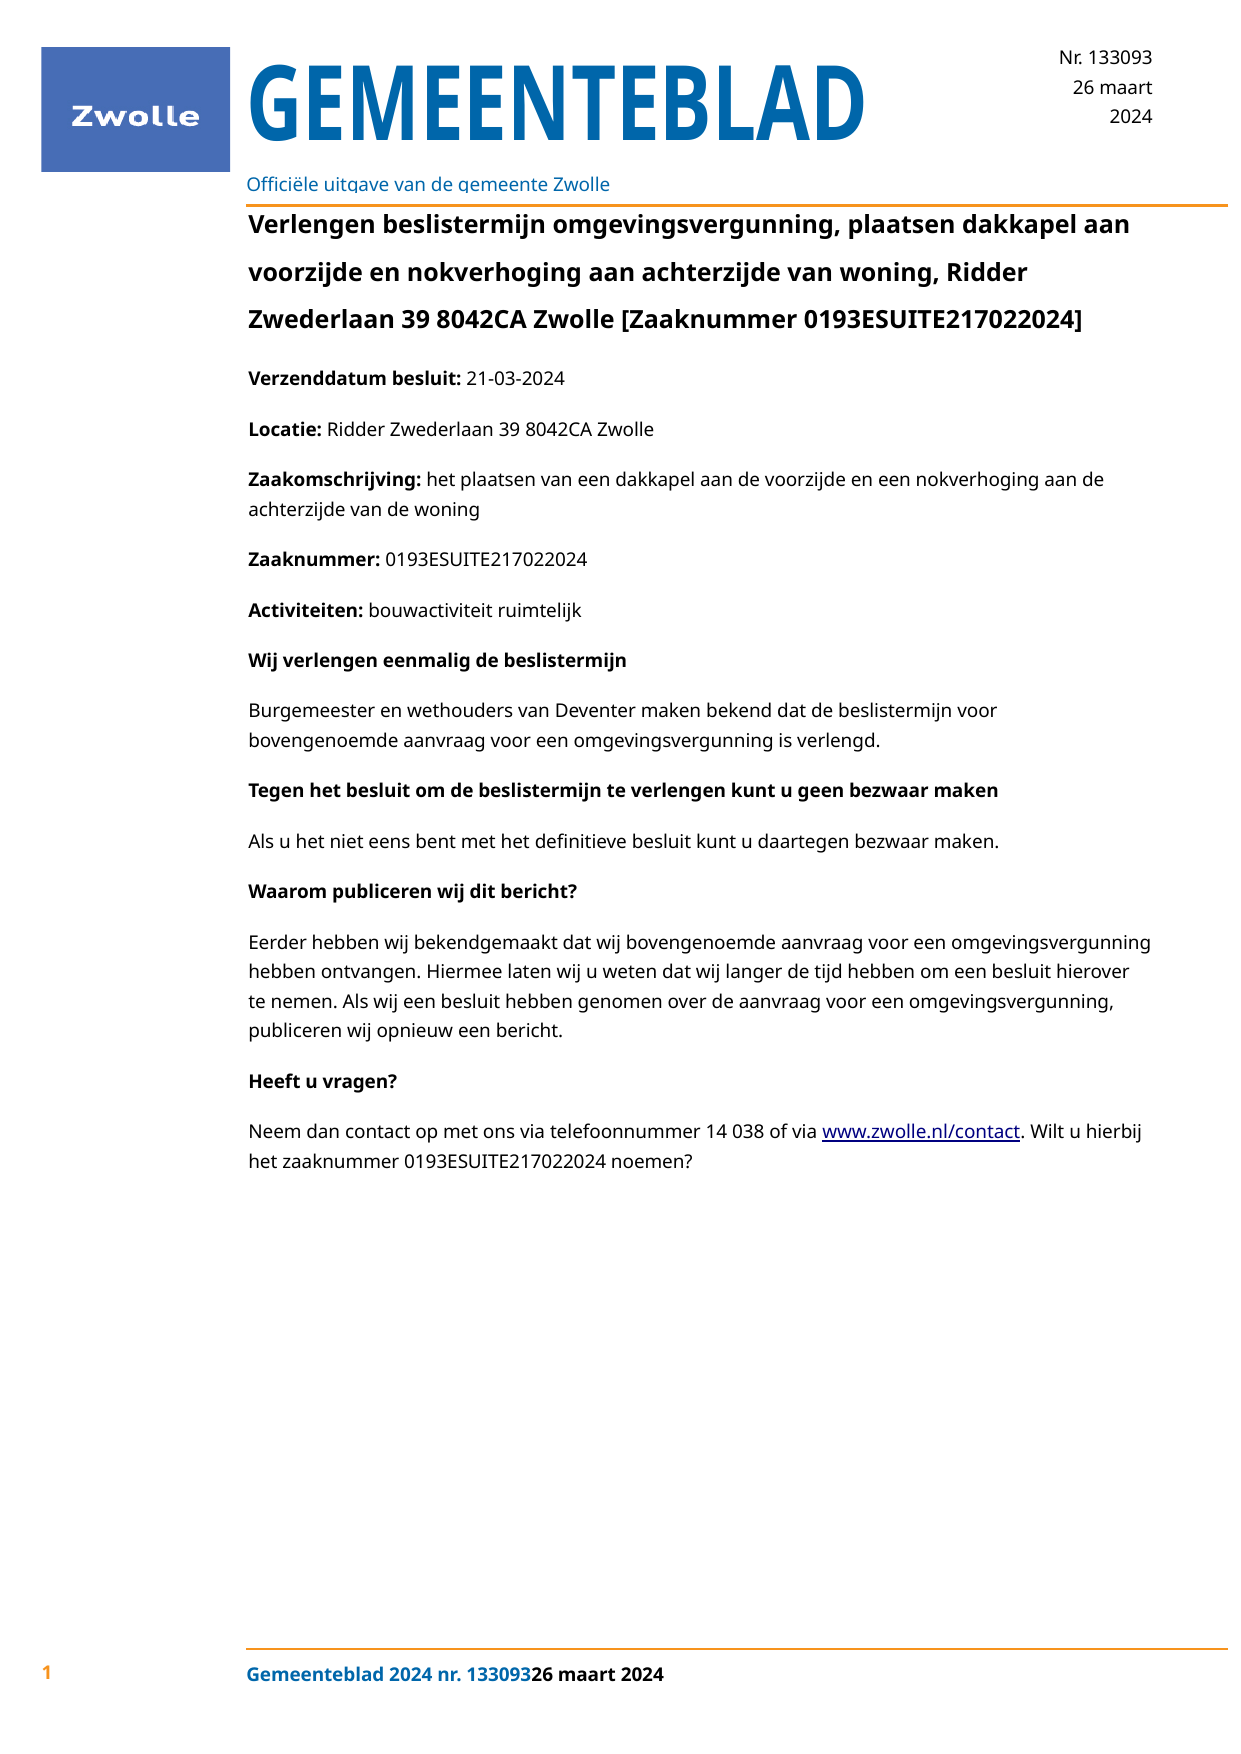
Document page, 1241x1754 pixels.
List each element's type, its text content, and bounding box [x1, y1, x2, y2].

text Heeft u vragen? [248, 1068, 1152, 1094]
text Neem dan contact op met ons via telefoonnummer 14 038 of via www.zwolle.nl/contact. Wilt u hierbij het zaaknummer 0193ESUITE217022024 noemen? [248, 1118, 1152, 1174]
text Zaakomschrijving: het plaatsen van een dakkapel aan de voorzijde en een nokverhoging aan de achterzijde van de woning [248, 466, 1152, 522]
text Zaaknummer: 0193ESUITE217022024 [248, 546, 1152, 572]
text Locatie: Ridder Zwederlaan 39 8042CA Zwolle [248, 416, 1152, 442]
text Waarom publiceren wij dit bericht? [248, 878, 1152, 904]
text Activiteiten: bouwactiviteit ruimtelijk [248, 597, 1152, 622]
text Als u het niet eens bent met het definitieve besluit kunt u daartegen bezwaar maken. [248, 828, 1152, 854]
picture [41, 47, 231, 172]
text Eerder hebben wij bekendgemaakt dat wij bovengenoemde aanvraag voor een omgevingsvergunning hebben ontvangen. Hiermee laten wij u weten dat wij langer de tijd hebben om een besluit hierover te nemen. Als wij een besluit hebben genomen over de aanvraag voor een omgevingsvergunning, publiceren wij opnieuw een bericht. [248, 929, 1152, 1043]
text Verlengen beslistermijn omgevingsvergunning, plaatsen dakkapel aan voorzijde en nokverhoging aan achterzijde van woning, Ridder Zwederlaan 39 8042CA Zwolle [Zaaknummer 0193ESUITE217022024] [248, 207, 1152, 336]
text Wij verlengen eenmalig de beslistermijn [248, 647, 1152, 673]
text Burgemeester en wethouders van Deventer maken bekend dat de beslistermijn voor bovengenoemde aanvraag voor een omgevingsvergunning is verlengd. [248, 698, 1152, 753]
text Verzenddatum besluit: 21-03-2024 [248, 366, 1152, 391]
text Tegen het besluit om de beslistermijn te verlengen kunt u geen bezwaar maken [248, 778, 1152, 803]
